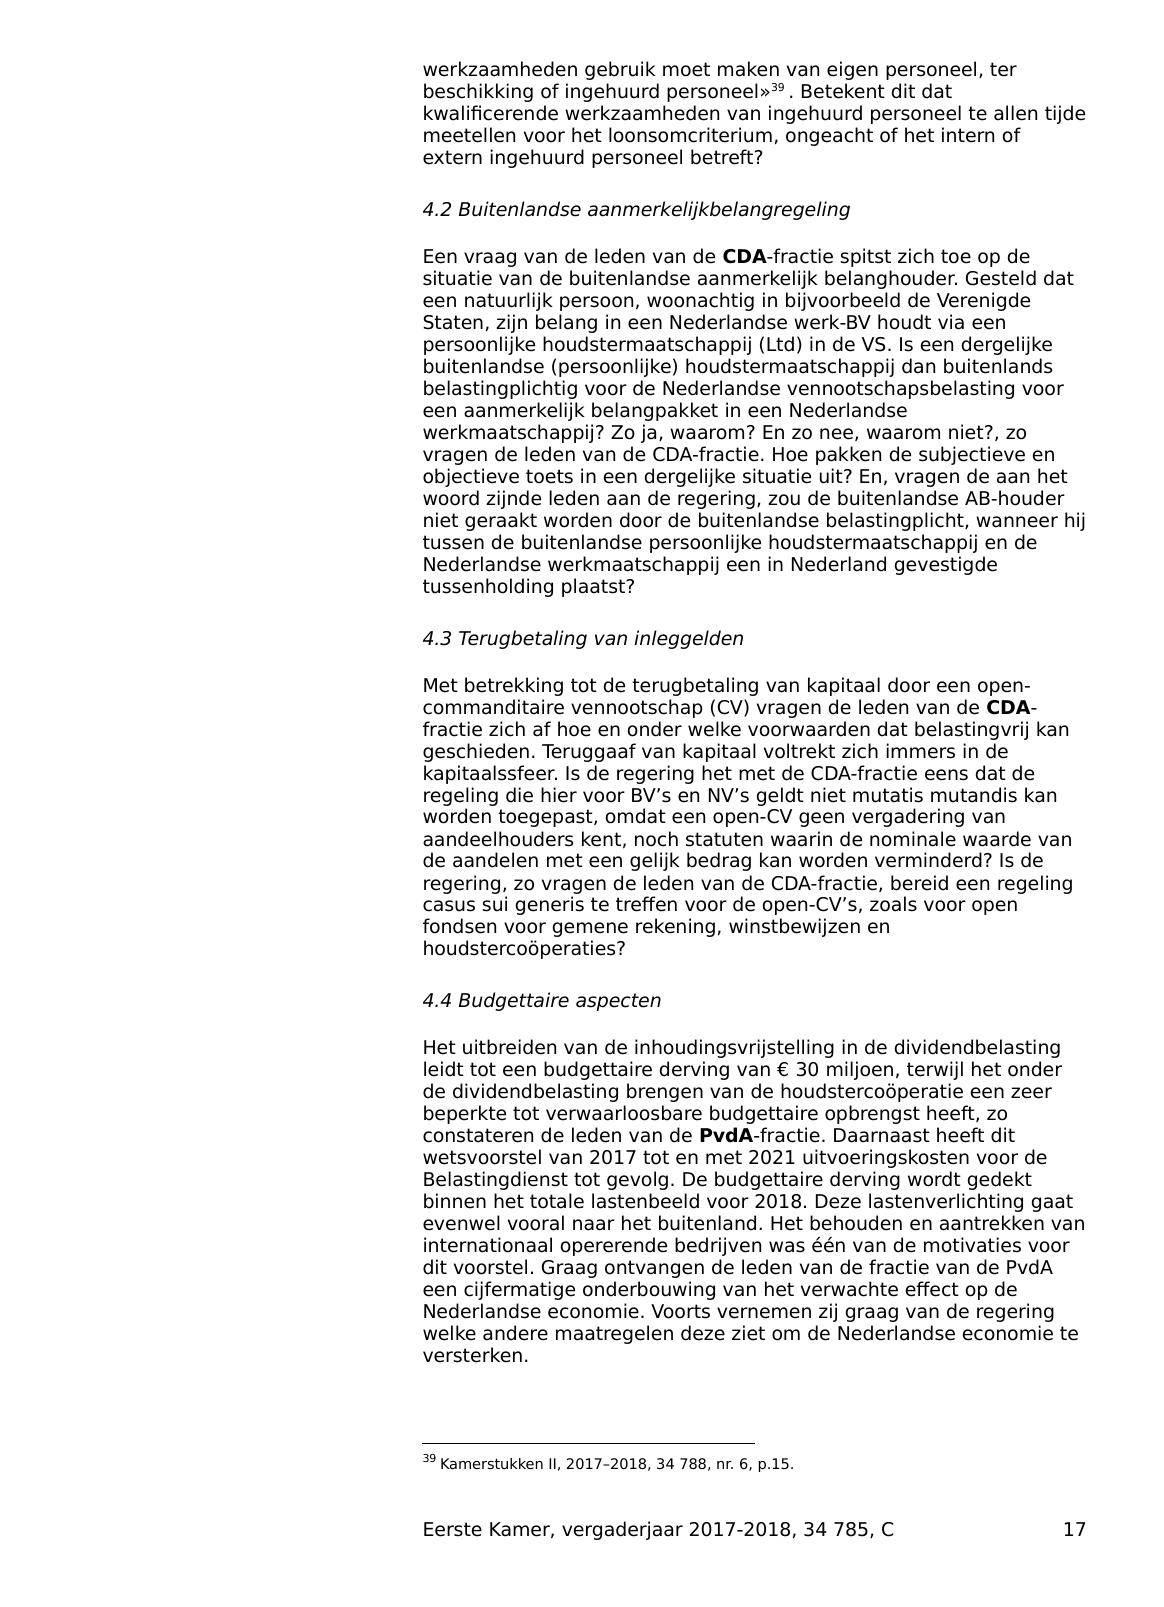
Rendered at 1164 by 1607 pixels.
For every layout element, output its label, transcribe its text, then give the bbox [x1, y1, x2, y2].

subtitle 4.3 Terugbetaling van inleggelden [422, 628, 1087, 649]
text Kamerstukken II, 2017–2018, 34 788, nr. 6, p.15. [422, 1452, 1087, 1474]
subtitle 4.2 Buitenlandse aanmerkelijkbelangregeling [422, 199, 1087, 221]
text Met betrekking tot de terugbetaling van kapitaal door een open-commanditaire vennootschap (CV) vragen de leden van de CDA-fractie zich af hoe en onder welke voorwaarden dat belastingvrij kan geschieden. Teruggaaf van kapitaal voltrekt zich immers in de kapitaalssfeer. Is de regering het met de CDA-fractie eens dat de regeling die hier voor BV’s en NV’s geldt niet mutatis mutandis kan worden toegepast, omdat een open-CV geen vergadering van aandeelhouders kent, noch statuten waarin de nominale waarde van de aandelen met een gelijk bedrag kan worden verminderd? Is de regering, zo vragen de leden van de CDA-fractie, bereid een regeling casus sui generis te treffen voor de open-CV’s, zoals voor open fondsen voor gemene rekening, winstbewijzen en houdstercoöperaties? [422, 674, 1087, 960]
text werkzaamheden gebruik moet maken van eigen personeel, ter beschikking of ingehuurd personeel». Betekent dit dat kwalificerende werkzaamheden van ingehuurd personeel te allen tijde meetellen voor het loonsomcriterium, ongeacht of het intern of extern ingehuurd personeel betreft? [422, 59, 1087, 169]
text Een vraag van de leden van de CDA-fractie spitst zich toe op de situatie van de buitenlandse aanmerkelijk belanghouder. Gesteld dat een natuurlijk persoon, woonachtig in bijvoorbeeld de Verenigde Staten, zijn belang in een Nederlandse werk-BV houdt via een persoonlijke houdstermaatschappij (Ltd) in de VS. Is een dergelijke buitenlandse (persoonlijke) houdstermaatschappij dan buitenlands belastingplichtig voor de Nederlandse vennootschapsbelasting voor een aanmerkelijk belangpakket in een Nederlandse werkmaatschappij? Zo ja, waarom? En zo nee, waarom niet?, zo vragen de leden van de CDA-fractie. Hoe pakken de subjectieve en objectieve toets in een dergelijke situatie uit? En, vragen de aan het woord zijnde leden aan de regering, zou de buitenlandse AB-houder niet geraakt worden door de buitenlandse belastingplicht, wanneer hij tussen de buitenlandse persoonlijke houdstermaatschappij en de Nederlandse werkmaatschappij een in Nederland gevestigde tussenholding plaatst? [422, 246, 1087, 598]
subtitle 4.4 Budgettaire aspecten [422, 990, 1087, 1012]
text Het uitbreiden van de inhoudingsvrijstelling in de dividendbelasting leidt tot een budgettaire derving van € 30 miljoen, terwijl het onder de dividendbelasting brengen van de houdstercoöperatie een zeer beperkte tot verwaarloosbare budgettaire opbrengst heeft, zo constateren de leden van de PvdA-fractie. Daarnaast heeft dit wetsvoorstel van 2017 tot en met 2021 uitvoeringskosten voor de Belastingdienst tot gevolg. De budgettaire derving wordt gedekt binnen het totale lastenbeeld voor 2018. Deze lastenverlichting gaat evenwel vooral naar het buitenland. Het behouden en aantrekken van internationaal opererende bedrijven was één van de motivaties voor dit voorstel. Graag ontvangen de leden van de fractie van de PvdA een cijfermatige onderbouwing van het verwachte effect op de Nederlandse economie. Voorts vernemen zij graag van de regering welke andere maatregelen deze ziet om de Nederlandse economie te versterken. [422, 1037, 1087, 1367]
